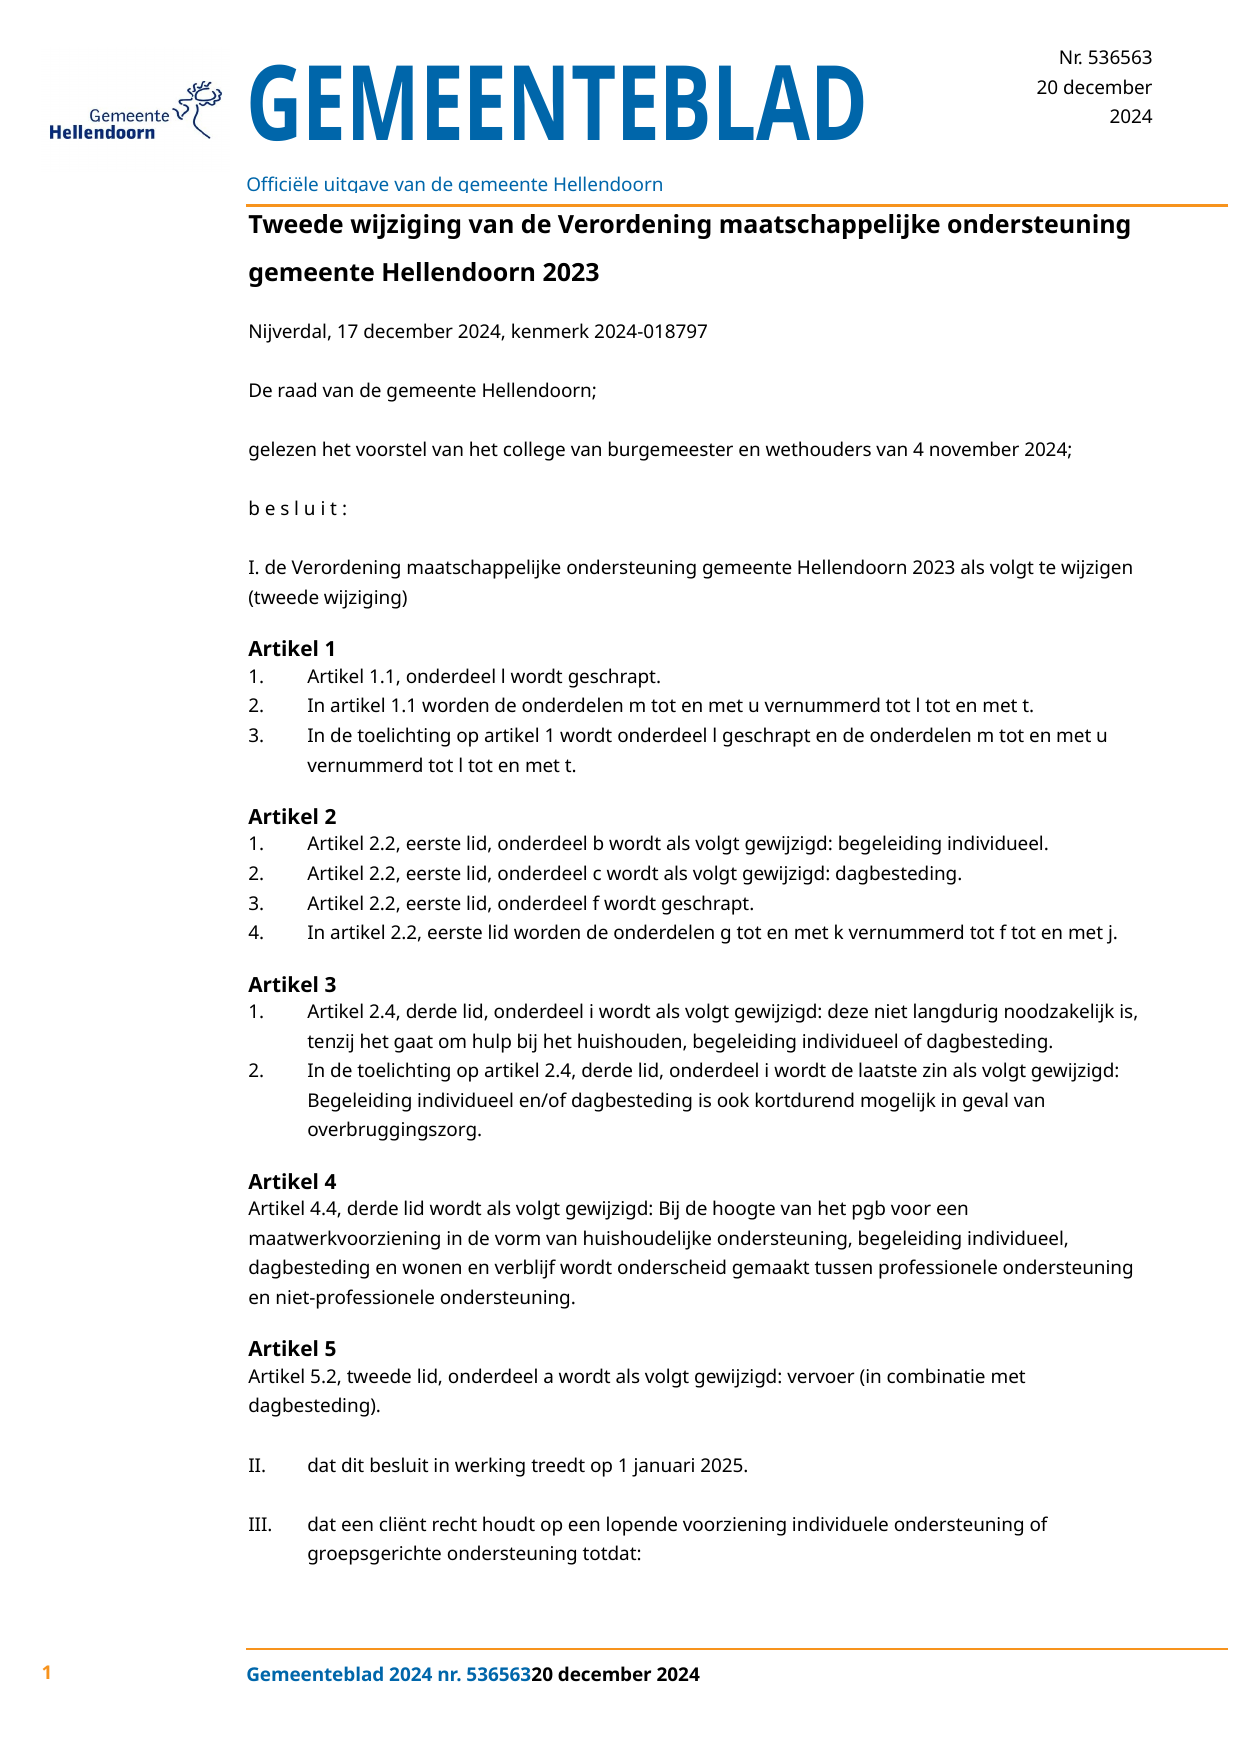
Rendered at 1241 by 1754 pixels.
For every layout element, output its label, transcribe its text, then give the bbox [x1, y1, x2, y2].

text I. de Verordening maatschappelijke ondersteuning gemeente Hellendoorn 2023 als volgt te wijzigen (tweede wijziging) [248, 554, 1152, 610]
text Artikel 2 [248, 802, 1152, 831]
text Tweede wijziging van de Verordening maatschappelijke ondersteuning gemeente Hellendoorn 2023 [248, 207, 1152, 288]
list In artikel 2.2, eerste lid worden de onderdelen g tot en met k vernummerd tot f tot en met j. [248, 919, 1152, 945]
text Artikel 5.2, tweede lid, onderdeel a wordt als volgt gewijzigd: vervoer (in combinatie met dagbesteding). [248, 1363, 1152, 1418]
text De raad van de gemeente Hellendoorn; [248, 377, 1152, 403]
list In artikel 1.1 worden de onderdelen m tot en met u vernummerd tot l tot en met t. [248, 693, 1152, 718]
text b e s l u i t : [248, 495, 1152, 521]
picture [41, 47, 231, 172]
text Artikel 3 [248, 970, 1152, 998]
list dat een cliënt recht houdt op een lopende voorziening individuele ondersteuning of groepsgerichte ondersteuning totdat: [248, 1511, 1152, 1566]
list Artikel 1.1, onderdeel l wordt geschrapt. [248, 663, 1152, 689]
list In de toelichting op artikel 2.4, derde lid, onderdeel i wordt de laatste zin als volgt gewijzigd: [248, 1057, 1152, 1083]
list Artikel 2.4, derde lid, onderdeel i wordt als volgt gewijzigd: deze niet langdurig noodzakelijk is, tenzij het gaat om hulp bij het huishouden, begeleiding individueel of dagbesteding. [248, 998, 1152, 1053]
list Artikel 2.2, eerste lid, onderdeel c wordt als volgt gewijzigd: dagbesteding. [248, 860, 1152, 886]
text gelezen het voorstel van het college van burgemeester en wethouders van 4 november 2024; [248, 436, 1152, 462]
text Nijverdal, 17 december 2024, kenmerk 2024-018797 [248, 318, 1152, 344]
text Artikel 1 [248, 634, 1152, 663]
text Artikel 5 [248, 1334, 1152, 1363]
list dat dit besluit in werking treedt op 1 januari 2025. [248, 1452, 1152, 1477]
list Begeleiding individueel en/of dagbesteding is ook kortdurend mogelijk in geval van overbruggingszorg. [248, 1087, 1152, 1142]
text Artikel 4.4, derde lid wordt als volgt gewijzigd: Bij de hoogte van het pgb voor een maatwerkvoorziening in de vorm van huishoudelijke ondersteuning, begeleiding individueel, dagbesteding en wonen en verblijf wordt onderscheid gemaakt tussen professionele ondersteuning en niet-professionele ondersteuning. [248, 1195, 1152, 1310]
list In de toelichting op artikel 1 wordt onderdeel l geschrapt en de onderdelen m tot en met u vernummerd tot l tot en met t. [248, 722, 1152, 777]
list Artikel 2.2, eerste lid, onderdeel f wordt geschrapt. [248, 890, 1152, 916]
text Artikel 4 [248, 1167, 1152, 1195]
list Artikel 2.2, eerste lid, onderdeel b wordt als volgt gewijzigd: begeleiding individueel. [248, 831, 1152, 856]
